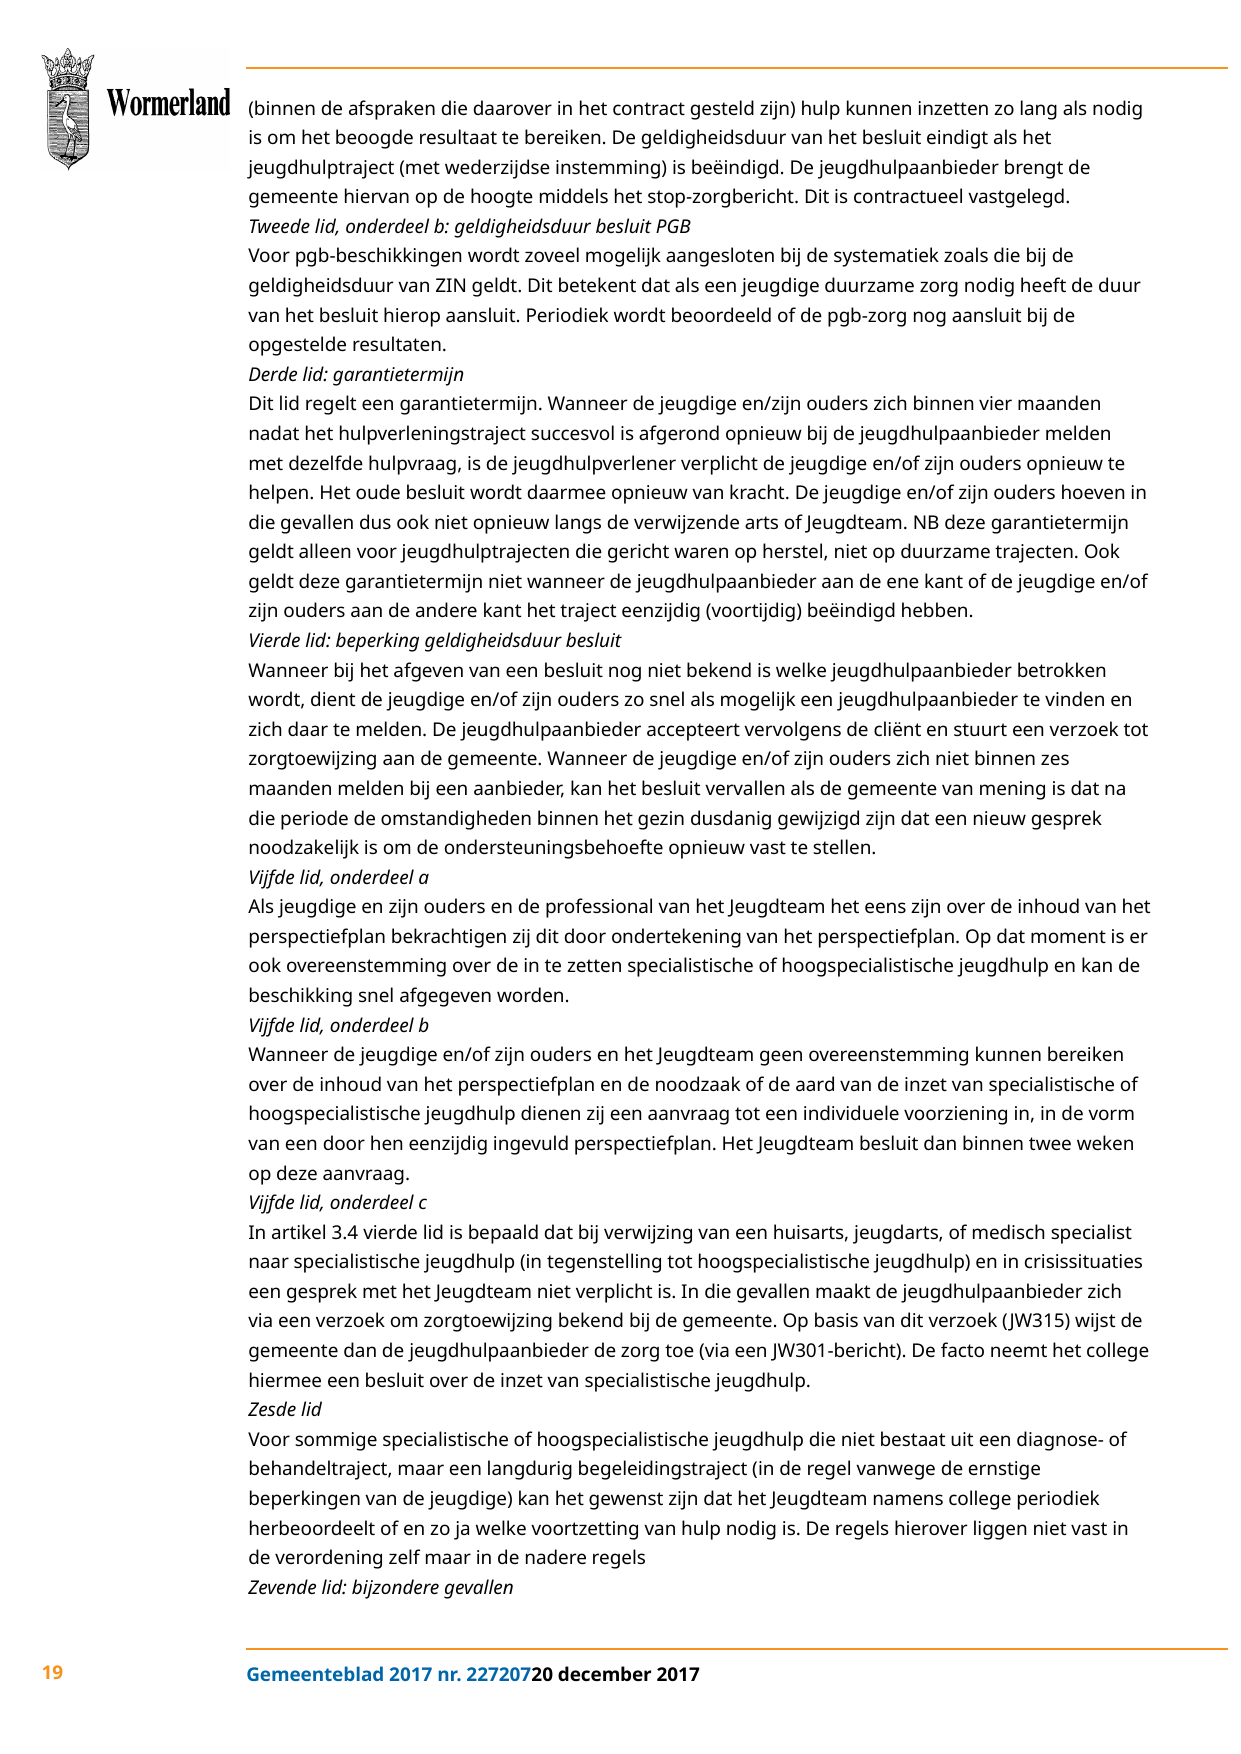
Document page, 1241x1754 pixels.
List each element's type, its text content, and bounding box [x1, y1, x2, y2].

text Voor sommige specialistische of hoogspecialistische jeugdhulp die niet bestaat uit een diagnose- of behandeltraject, maar een langdurig begeleidingstraject (in de regel vanwege de ernstige beperkingen van de jeugdige) kan het gewenst zijn dat het Jeugdteam namens college periodiek herbeoordeelt of en zo ja welke voortzetting van hulp nodig is. De regels hierover liggen niet vast in de verordening zelf maar in de nadere regels [248, 1426, 1152, 1570]
text Wanneer bij het afgeven van een besluit nog niet bekend is welke jeugdhulpaanbieder betrokken wordt, dient de jeugdige en/of zijn ouders zo snel als mogelijk een jeugdhulpaanbieder te vinden en zich daar te melden. De jeugdhulpaanbieder accepteert vervolgens de cliënt en stuurt een verzoek tot zorgtoewijzing aan de gemeente. Wanneer de jeugdige en/of zijn ouders zich niet binnen zes maanden melden bij een aanbieder, kan het besluit vervallen als de gemeente van mening is dat na die periode de omstandigheden binnen het gezin dusdanig gewijzigd zijn dat een nieuw gesprek noodzakelijk is om de ondersteuningsbehoefte opnieuw vast te stellen. [248, 657, 1152, 860]
text Vijfde lid, onderdeel a [248, 864, 1152, 890]
text Derde lid: garantietermijn [248, 361, 1152, 387]
picture [41, 47, 231, 172]
text Vijfde lid, onderdeel b [248, 1012, 1152, 1038]
text In artikel 3.4 vierde lid is bepaald dat bij verwijzing van een huisarts, jeugdarts, of medisch specialist naar specialistische jeugdhulp (in tegenstelling tot hoogspecialistische jeugdhulp) en in crisissituaties een gesprek met het Jeugdteam niet verplicht is. In die gevallen maakt de jeugdhulpaanbieder zich via een verzoek om zorgtoewijzing bekend bij de gemeente. Op basis van dit verzoek (JW315) wijst de gemeente dan de jeugdhulpaanbieder de zorg toe (via een JW301-bericht). De facto neemt het college hiermee een besluit over de inzet van specialistische jeugdhulp. [248, 1219, 1152, 1393]
text Wanneer de jeugdige en/of zijn ouders en het Jeugdteam geen overeenstemming kunnen bereiken over de inhoud van het perspectiefplan en de noodzaak of de aard van de inzet van specialistische of hoogspecialistische jeugdhulp dienen zij een aanvraag tot een individuele voorziening in, in de vorm van een door hen eenzijdig ingevuld perspectiefplan. Het Jeugdteam besluit dan binnen twee weken op deze aanvraag. [248, 1041, 1152, 1186]
text (binnen de afspraken die daarover in het contract gesteld zijn) hulp kunnen inzetten zo lang als nodig is om het beoogde resultaat te bereiken. De geldigheidsduur van het besluit eindigt als het jeugdhulptraject (met wederzijdse instemming) is beëindigd. De jeugdhulpaanbieder brengt de gemeente hiervan op de hoogte middels het stop-zorgbericht. Dit is contractueel vastgelegd. [248, 95, 1152, 209]
text Voor pgb-beschikkingen wordt zoveel mogelijk aangesloten bij de systematiek zoals die bij de geldigheidsduur van ZIN geldt. Dit betekent dat als een jeugdige duurzame zorg nodig heeft de duur van het besluit hierop aansluit. Periodiek wordt beoordeeld of de pgb-zorg nog aansluit bij de opgestelde resultaten. [248, 243, 1152, 357]
text Vierde lid: beperking geldigheidsduur besluit [248, 627, 1152, 653]
text Zesde lid [248, 1396, 1152, 1422]
text Als jeugdige en zijn ouders en de professional van het Jeugdteam het eens zijn over de inhoud van het perspectiefplan bekrachtigen zij dit door ondertekening van het perspectiefplan. Op dat moment is er ook overeenstemming over de in te zetten specialistische of hoogspecialistische jeugdhulp en kan de beschikking snel afgegeven worden. [248, 893, 1152, 1008]
text Zevende lid: bijzondere gevallen [248, 1574, 1152, 1600]
text Tweede lid, onderdeel b: geldigheidsduur besluit PGB [248, 213, 1152, 239]
text Dit lid regelt een garantietermijn. Wanneer de jeugdige en/zijn ouders zich binnen vier maanden nadat het hulpverleningstraject succesvol is afgerond opnieuw bij de jeugdhulpaanbieder melden met dezelfde hulpvraag, is de jeugdhulpverlener verplicht de jeugdige en/of zijn ouders opnieuw te helpen. Het oude besluit wordt daarmee opnieuw van kracht. De jeugdige en/of zijn ouders hoeven in die gevallen dus ook niet opnieuw langs de verwijzende arts of Jeugdteam. NB deze garantietermijn geldt alleen voor jeugdhulptrajecten die gericht waren op herstel, niet op duurzame trajecten. Ook geldt deze garantietermijn niet wanneer de jeugdhulpaanbieder aan de ene kant of de jeugdige en/of zijn ouders aan de andere kant het traject eenzijdig (voortijdig) beëindigd hebben. [248, 391, 1152, 623]
text Vijfde lid, onderdeel c [248, 1189, 1152, 1215]
